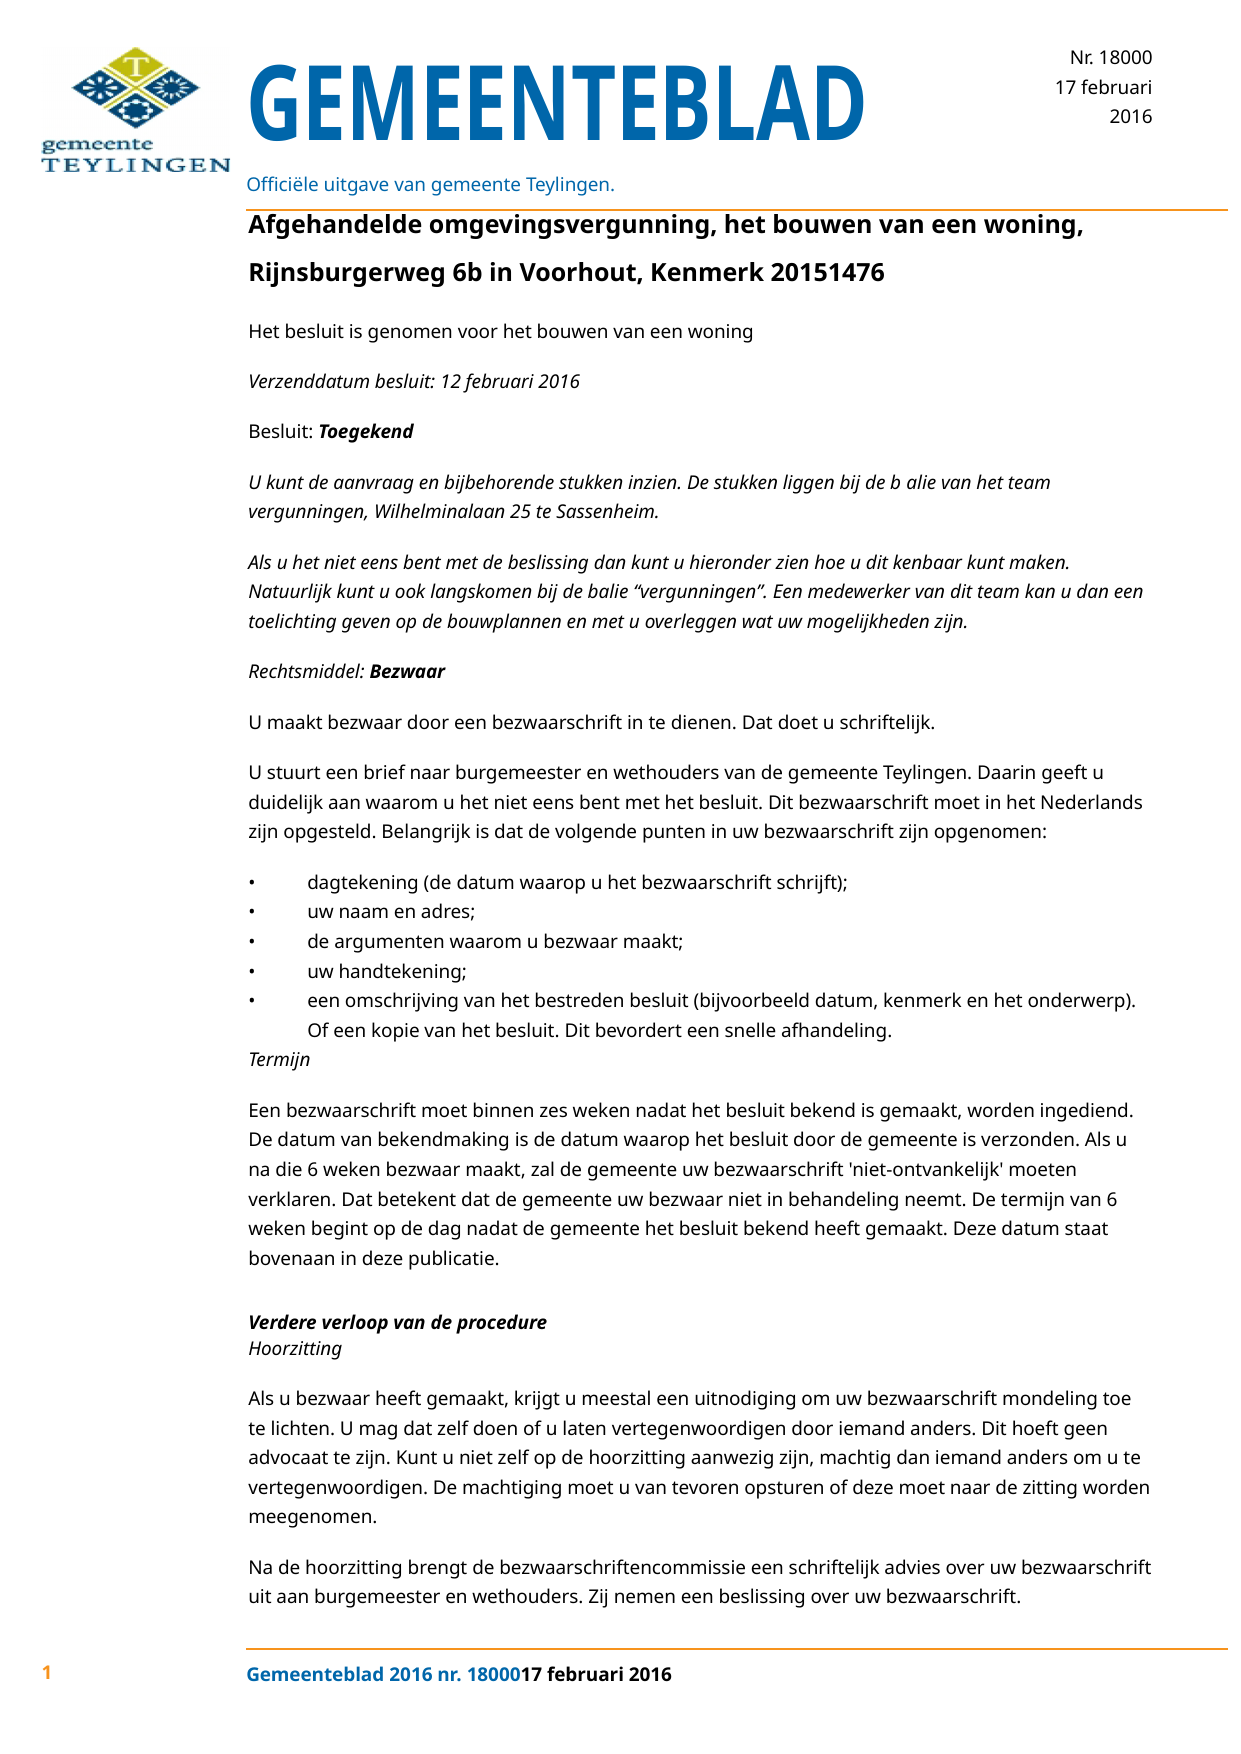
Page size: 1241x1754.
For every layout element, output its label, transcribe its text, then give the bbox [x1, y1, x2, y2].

text Als u het niet eens bent met de beslissing dan kunt u hieronder zien hoe u dit kenbaar kunt maken. Natuurlijk kunt u ook langskomen bij de balie “vergunningen”. Een medewerker van dit team kan u dan een toelichting geven op de bouwplannen en met u overleggen wat uw mogelijkheden zijn. [248, 549, 1152, 634]
text Een bezwaarschrift moet binnen zes weken nadat het besluit bekend is gemaakt, worden ingediend. De datum van bekendmaking is de datum waarop het besluit door de gemeente is verzonden. Als u na die 6 weken bezwaar maakt, zal de gemeente uw bezwaarschrift 'niet-ontvankelijk' moeten verklaren. Dat betekent dat de gemeente uw bezwaar niet in behandeling neemt. De termijn van 6 weken begint op de dag nadat de gemeente het besluit bekend heeft gemaakt. Deze datum staat bovenaan in deze publicatie. [248, 1097, 1152, 1271]
text Verzenddatum besluit: 12 februari 2016 [248, 368, 1152, 394]
text Besluit: Toegekend [248, 419, 1152, 444]
list de argumenten waarom u bezwaar maakt; [248, 928, 1152, 954]
text U stuurt een brief naar burgemeester en wethouders van de gemeente Teylingen. Daarin geeft u duidelijk aan waarom u het niet eens bent met het besluit. Dit bezwaarschrift moet in het Nederlands zijn opgesteld. Belangrijk is dat de volgende punten in uw bezwaarschrift zijn opgenomen: [248, 759, 1152, 844]
list uw handtekening; [248, 958, 1152, 984]
text Als u bezwaar heeft gemaakt, krijgt u meestal een uitnodiging om uw bezwaarschrift mondeling toe te lichten. U mag dat zelf doen of u laten vertegenwoordigen door iemand anders. Dit hoeft geen advocaat te zijn. Kunt u niet zelf op de hoorzitting aanwezig zijn, machtig dan iemand anders om u te vertegenwoordigen. De machtiging moet u van tevoren opsturen of deze moet naar de zitting worden meegenomen. [248, 1385, 1152, 1529]
text Na de hoorzitting brengt de bezwaarschriftencommissie een schriftelijk advies over uw bezwaarschrift uit aan burgemeester en wethouders. Zij nemen een beslissing over uw bezwaarschrift. [248, 1554, 1152, 1609]
text Hoorzitting [248, 1335, 1152, 1360]
text U kunt de aanvraag en bijbehorende stukken inzien. De stukken liggen bij de b alie van het team vergunningen, Wilhelminalaan 25 te Sassenheim. [248, 469, 1152, 524]
list uw naam en adres; [248, 899, 1152, 924]
picture [41, 47, 231, 172]
text Het besluit is genomen voor het bouwen van een woning [248, 318, 1152, 344]
text U maakt bezwaar door een bezwaarschrift in te dienen. Dat doet u schriftelijk. [248, 709, 1152, 735]
text Afgehandelde omgevingsvergunning, het bouwen van een woning, Rijnsburgerweg 6b in Voorhout, Kenmerk 20151476 [248, 211, 1152, 288]
text Verdere verloop van de procedure [248, 1309, 1152, 1335]
list dagtekening (de datum waarop u het bezwaarschrift schrijft); [248, 869, 1152, 895]
text Rechtsmiddel: Bezwaar [248, 659, 1152, 684]
list een omschrijving van het bestreden besluit (bijvoorbeeld datum, kenmerk en het onderwerp). Of een kopie van het besluit. Dit bevordert een snelle afhandeling. [248, 987, 1152, 1043]
text Termijn [248, 1047, 1152, 1072]
